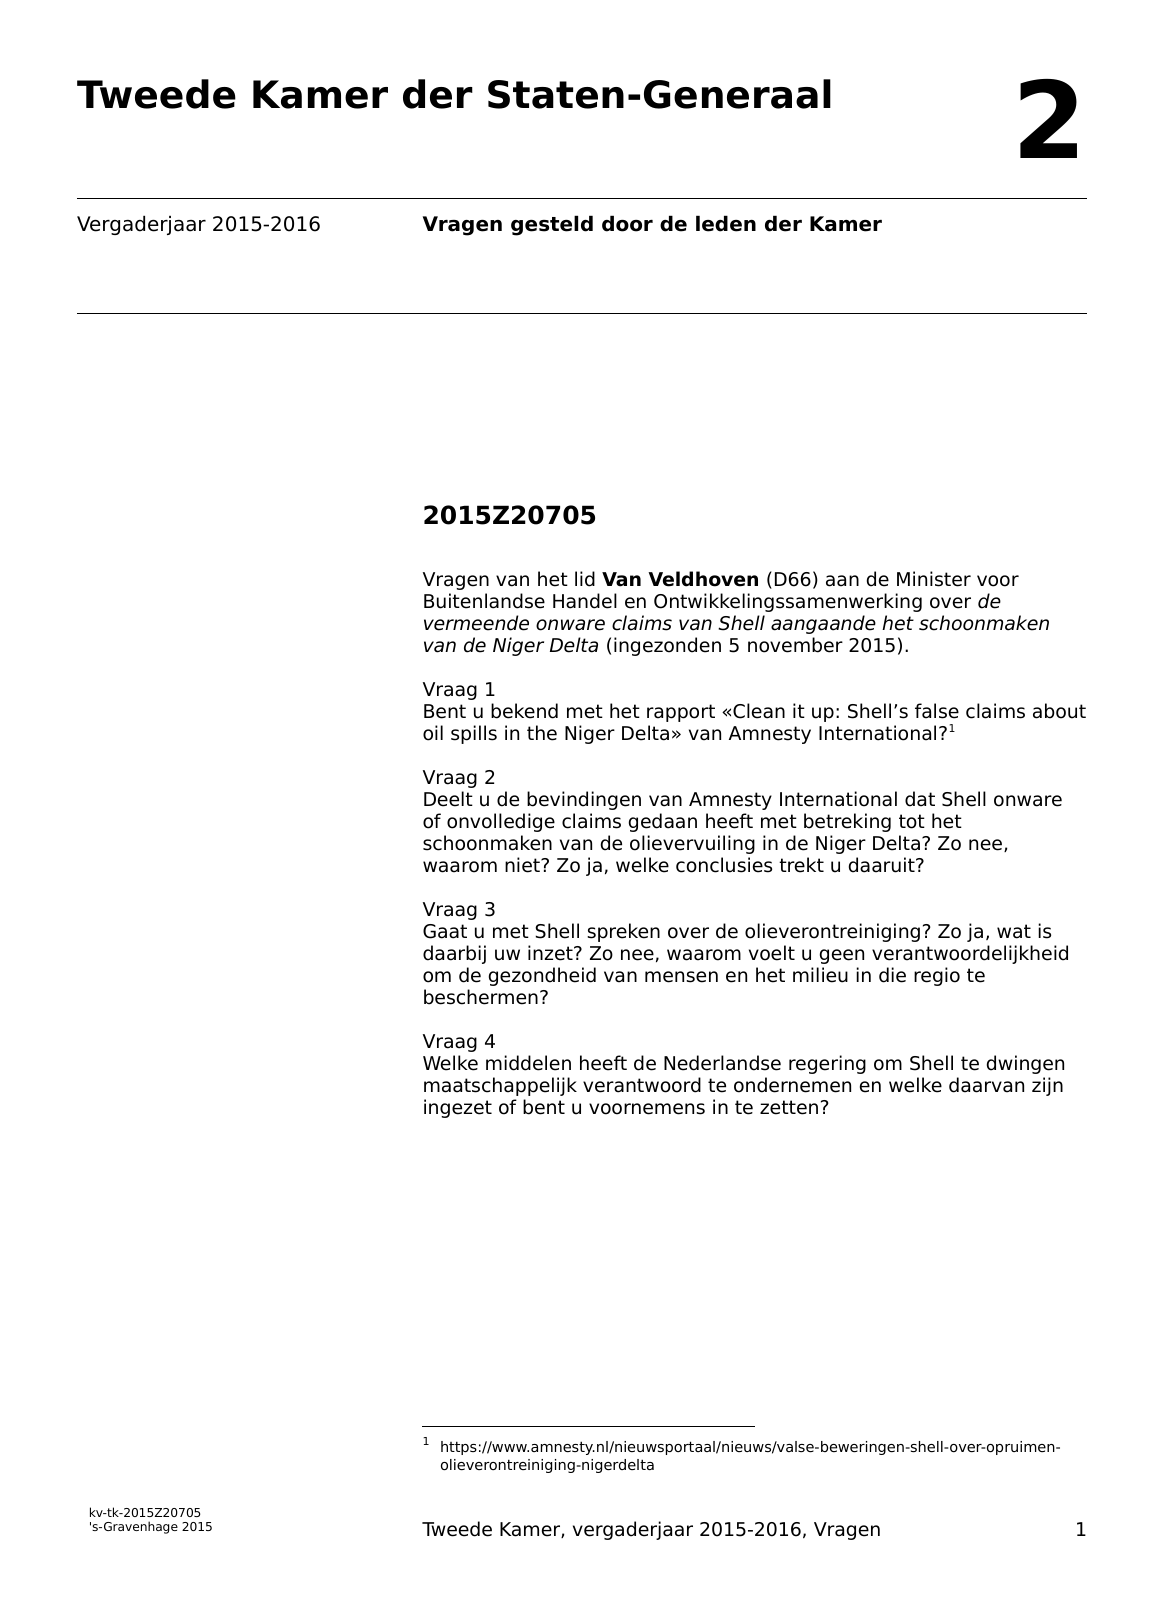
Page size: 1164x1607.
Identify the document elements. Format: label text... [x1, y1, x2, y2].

text Vraag 3 [422, 899, 1087, 921]
text Deelt u de bevindingen van Amnesty International dat Shell onware of onvolledige claims gedaan heeft met betreking tot het schoonmaken van de olievervuiling in de Niger Delta? Zo nee, waarom niet? Zo ja, welke conclusies trekt u daaruit? [422, 789, 1087, 877]
text Vraag 2 [422, 767, 1087, 789]
text Vraag 1 [422, 679, 1087, 701]
text Welke middelen heeft de Nederlandse regering om Shell te dwingen maatschappelijk verantwoord te ondernemen en welke daarvan zijn ingezet of bent u voornemens in te zetten? [422, 1053, 1087, 1119]
text kv-tk-2015Z20705 [88, 1506, 323, 1520]
table_header 2 [886, 59, 1087, 198]
text https://www.amnesty.nl/nieuwsportaal/nieuws/valse-beweringen-shell-over-opruimen-olieverontreiniging-nigerdelta [422, 1435, 1087, 1474]
text Gaat u met Shell spreken over de olieverontreiniging? Zo ja, wat is daarbij uw inzet? Zo nee, waarom voelt u geen verantwoordelijkheid om de gezondheid van mensen en het milieu in die regio te beschermen? [422, 921, 1087, 1009]
table_header Tweede Kamer der Staten-Generaal [77, 59, 886, 198]
text 's-Gravenhage 2015 [88, 1520, 323, 1534]
text Bent u bekend met het rapport «Clean it up: Shell’s false claims about oil spills in the Niger Delta» van Amnesty International? [422, 701, 1087, 745]
table_cell Vragen gesteld door de leden der Kamer [422, 199, 1087, 313]
text Vraag 4 [422, 1031, 1087, 1053]
text 2015Z20705 [422, 501, 1087, 531]
text Vragen van het lid Van Veldhoven (D66) aan de Minister voor Buitenlandse Handel en Ontwikkelingssamenwerking over de vermeende onware claims van Shell aangaande het schoonmaken van de Niger Delta (ingezonden 5 november 2015). [422, 569, 1087, 657]
table_cell Vergaderjaar 2015-2016 [77, 199, 422, 313]
